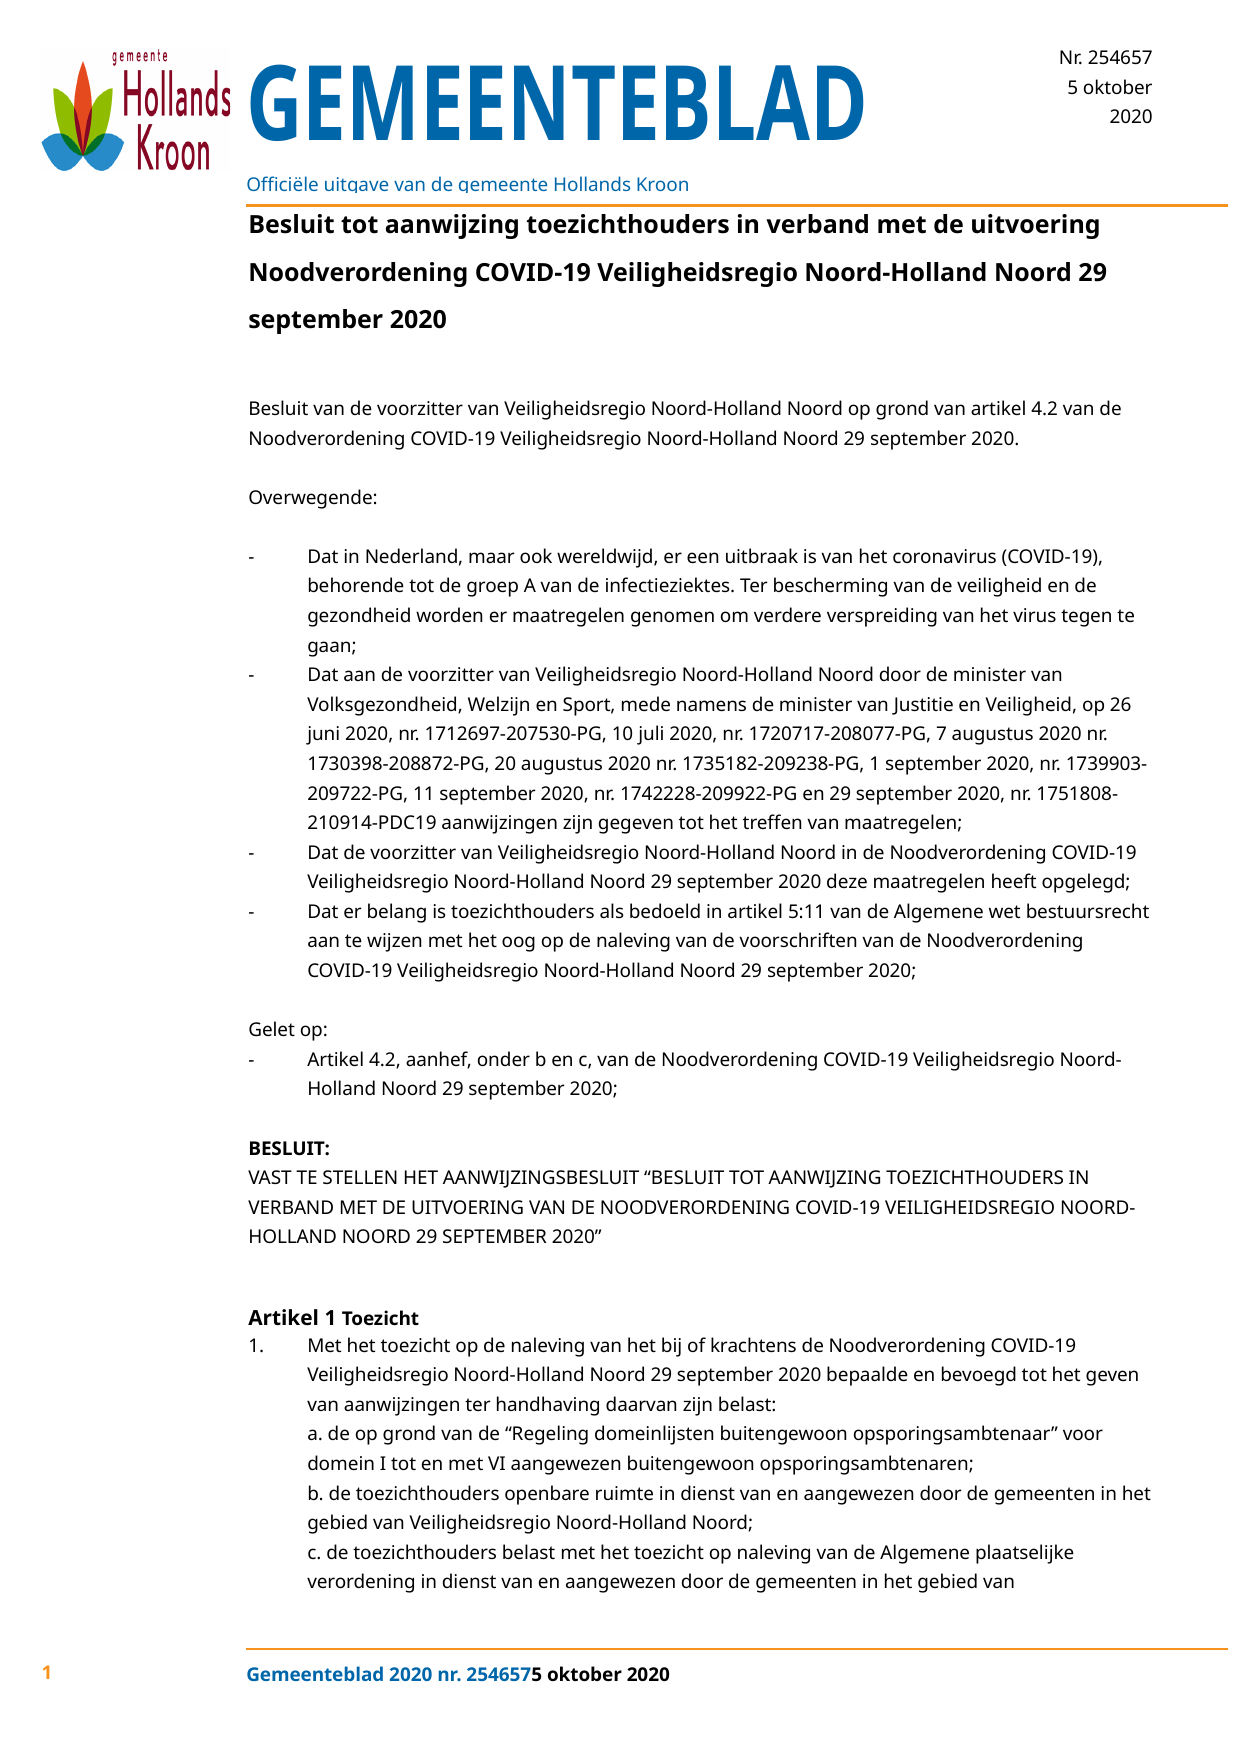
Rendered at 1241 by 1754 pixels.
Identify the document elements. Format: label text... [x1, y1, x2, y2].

list Artikel 4.2, aanhef, onder b en c, van de Noodverordening COVID-19 Veiligheidsregio Noord-Holland Noord 29 september 2020; [248, 1046, 1152, 1101]
list c. de toezichthouders belast met het toezicht op naleving van de Algemene plaatselijke verordening in dienst van en aangewezen door de gemeenten in het gebied van [248, 1539, 1152, 1594]
text BESLUIT: [248, 1135, 1152, 1160]
list Dat aan de voorzitter van Veiligheidsregio Noord-Holland Noord door de minister van Volksgezondheid, Welzijn en Sport, mede namens de minister van Justitie en Veiligheid, op 26 juni 2020, nr. 1712697-207530-PG, 10 juli 2020, nr. 1720717-208077-PG, 7 augustus 2020 nr. 1730398-208872-PG, 20 augustus 2020 nr. 1735182-209238-PG, 1 september 2020, nr. 1739903-209722-PG, 11 september 2020, nr. 1742228-209922-PG en 29 september 2020, nr. 1751808-210914-PDC19 aanwijzingen zijn gegeven tot het treffen van maatregelen; [248, 661, 1152, 835]
text Artikel 1 Toezicht [248, 1303, 1152, 1332]
list Met het toezicht op de naleving van het bij of krachtens de Noodverordening COVID-19 Veiligheidsregio Noord-Holland Noord 29 september 2020 bepaalde en bevoegd tot het geven van aanwijzingen ter handhaving daarvan zijn belast: [248, 1332, 1152, 1417]
text Overwegende: [248, 484, 1152, 509]
text VAST TE STELLEN HET AANWIJZINGSBESLUIT “BESLUIT TOT AANWIJZING TOEZICHTHOUDERS IN VERBAND MET DE UITVOERING VAN DE NOODVERORDENING COVID-19 VEILIGHEIDSREGIO NOORD-HOLLAND NOORD 29 SEPTEMBER 2020” [248, 1164, 1152, 1249]
list a. de op grond van de “Regeling domeinlijsten buitengewoon opsporingsambtenaar” voor domein I tot en met VI aangewezen buitengewoon opsporingsambtenaren; [248, 1421, 1152, 1476]
text Besluit tot aanwijzing toezichthouders in verband met de uitvoering Noodverordening COVID-19 Veiligheidsregio Noord-Holland Noord 29 september 2020 [248, 207, 1152, 336]
list Dat er belang is toezichthouders als bedoeld in artikel 5:11 van de Algemene wet bestuursrecht aan te wijzen met het oog op de naleving van de voorschriften van de Noodverordening COVID-19 Veiligheidsregio Noord-Holland Noord 29 september 2020; [248, 898, 1152, 983]
picture [41, 47, 231, 172]
text Besluit van de voorzitter van Veiligheidsregio Noord-Holland Noord op grond van artikel 4.2 van de Noodverordening COVID-19 Veiligheidsregio Noord-Holland Noord 29 september 2020. [248, 395, 1152, 450]
list Dat de voorzitter van Veiligheidsregio Noord-Holland Noord in de Noodverordening COVID-19 Veiligheidsregio Noord-Holland Noord 29 september 2020 deze maatregelen heeft opgelegd; [248, 839, 1152, 894]
text Gelet op: [248, 1016, 1152, 1042]
list Dat in Nederland, maar ook wereldwijd, er een uitbraak is van het coronavirus (COVID-19), behorende tot de groep A van de infectieziektes. Ter bescherming van de veiligheid en de gezondheid worden er maatregelen genomen om verdere verspreiding van het virus tegen te gaan; [248, 543, 1152, 657]
list b. de toezichthouders openbare ruimte in dienst van en aangewezen door de gemeenten in het gebied van Veiligheidsregio Noord-Holland Noord; [248, 1480, 1152, 1535]
